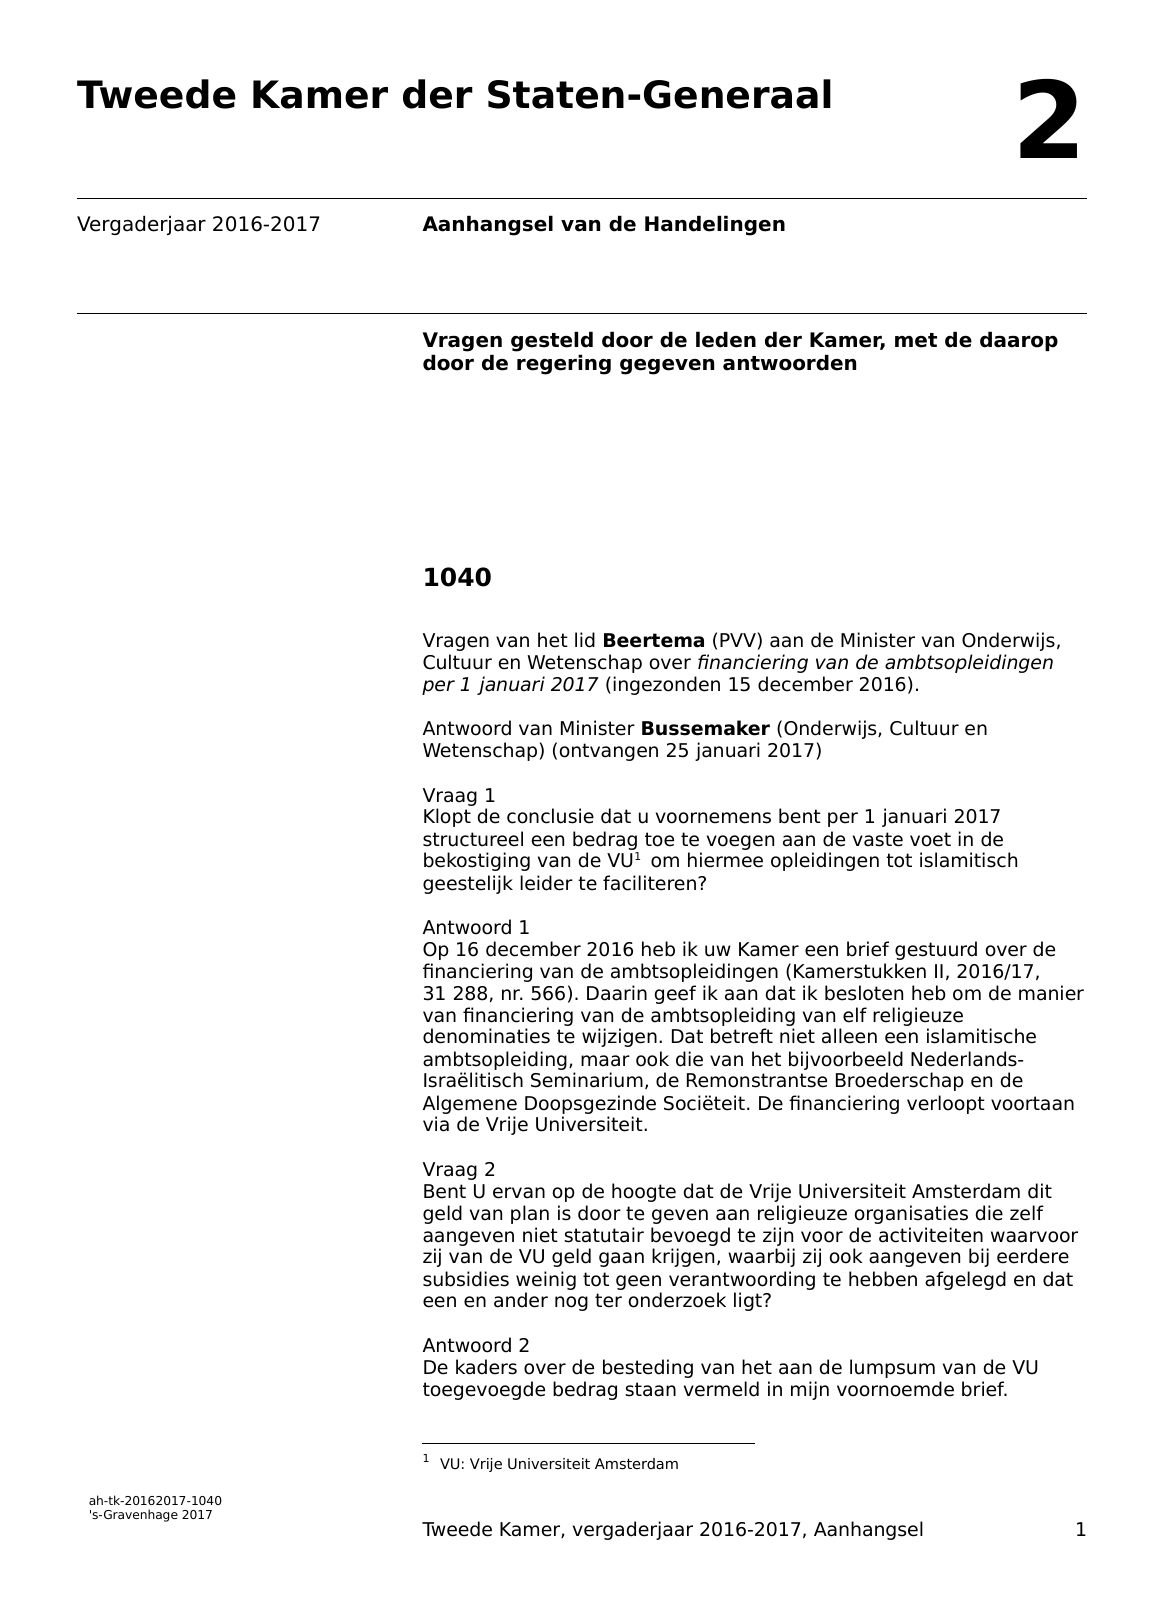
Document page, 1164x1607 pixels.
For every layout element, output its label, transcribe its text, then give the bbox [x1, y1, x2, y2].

table_cell Vragen gesteld door de leden der Kamer, met de daarop door de regering gegeven antwoorden [422, 314, 1087, 375]
text Antwoord 1 [422, 917, 1087, 938]
text Antwoord 2 [422, 1334, 1087, 1357]
text Bent U ervan op de hoogte dat de Vrije Universiteit Amsterdam dit geld van plan is door te geven aan religieuze organisaties die zelf aangeven niet statutair bevoegd te zijn voor de activiteiten waarvoor zij van de VU geld gaan krijgen, waarbij zij ook aangeven bij eerdere subsidies weinig tot geen verantwoording te hebben afgelegd en dat een en ander nog ter onderzoek ligt? [422, 1181, 1087, 1312]
text VU: Vrije Universiteit Amsterdam [422, 1452, 1087, 1474]
text Vraag 2 [422, 1158, 1087, 1181]
text Antwoord van Minister Bussemaker (Onderwijs, Cultuur en Wetenschap) (ontvangen 25 januari 2017) [422, 718, 1087, 762]
table_cell Vergaderjaar 2016-2017 [77, 199, 422, 313]
text Klopt de conclusie dat u voornemens bent per 1 januari 2017 structureel een bedrag toe te voegen aan de vaste voet in de bekostiging van de VU om hiermee opleidingen tot islamitisch geestelijk leider te faciliteren? [422, 806, 1087, 894]
text De kaders over de besteding van het aan de lumpsum van de VU toegevoegde bedrag staan vermeld in mijn voornoemde brief. [422, 1357, 1087, 1401]
text Vraag 1 [422, 784, 1087, 806]
table_cell [77, 314, 422, 375]
table_cell Aanhangsel van de Handelingen [422, 199, 1087, 313]
text 1040 [422, 563, 1087, 592]
text Vragen van het lid Beertema (PVV) aan de Minister van Onderwijs, Cultuur en Wetenschap over financiering van de ambtsopleidingen per 1 januari 2017 (ingezonden 15 december 2016). [422, 630, 1087, 696]
table_header Tweede Kamer der Staten-Generaal [77, 59, 886, 198]
table_header 2 [886, 59, 1087, 198]
text 's-Gravenhage 2017 [88, 1508, 323, 1522]
text ah-tk-20162017-1040 [88, 1494, 323, 1508]
text Op 16 december 2016 heb ik uw Kamer een brief gestuurd over de financiering van de ambtsopleidingen (Kamerstukken II, 2016/17, 31 288, nr. 566). Daarin geef ik aan dat ik besloten heb om de manier van financiering van de ambtsopleiding van elf religieuze denominaties te wijzigen. Dat betreft niet alleen een islamitische ambtsopleiding, maar ook die van het bijvoorbeeld Nederlands-Israëlitisch Seminarium, de Remonstrantse Broederschap en de Algemene Doopsgezinde Sociëteit. De financiering verloopt voortaan via de Vrije Universiteit. [422, 938, 1087, 1136]
